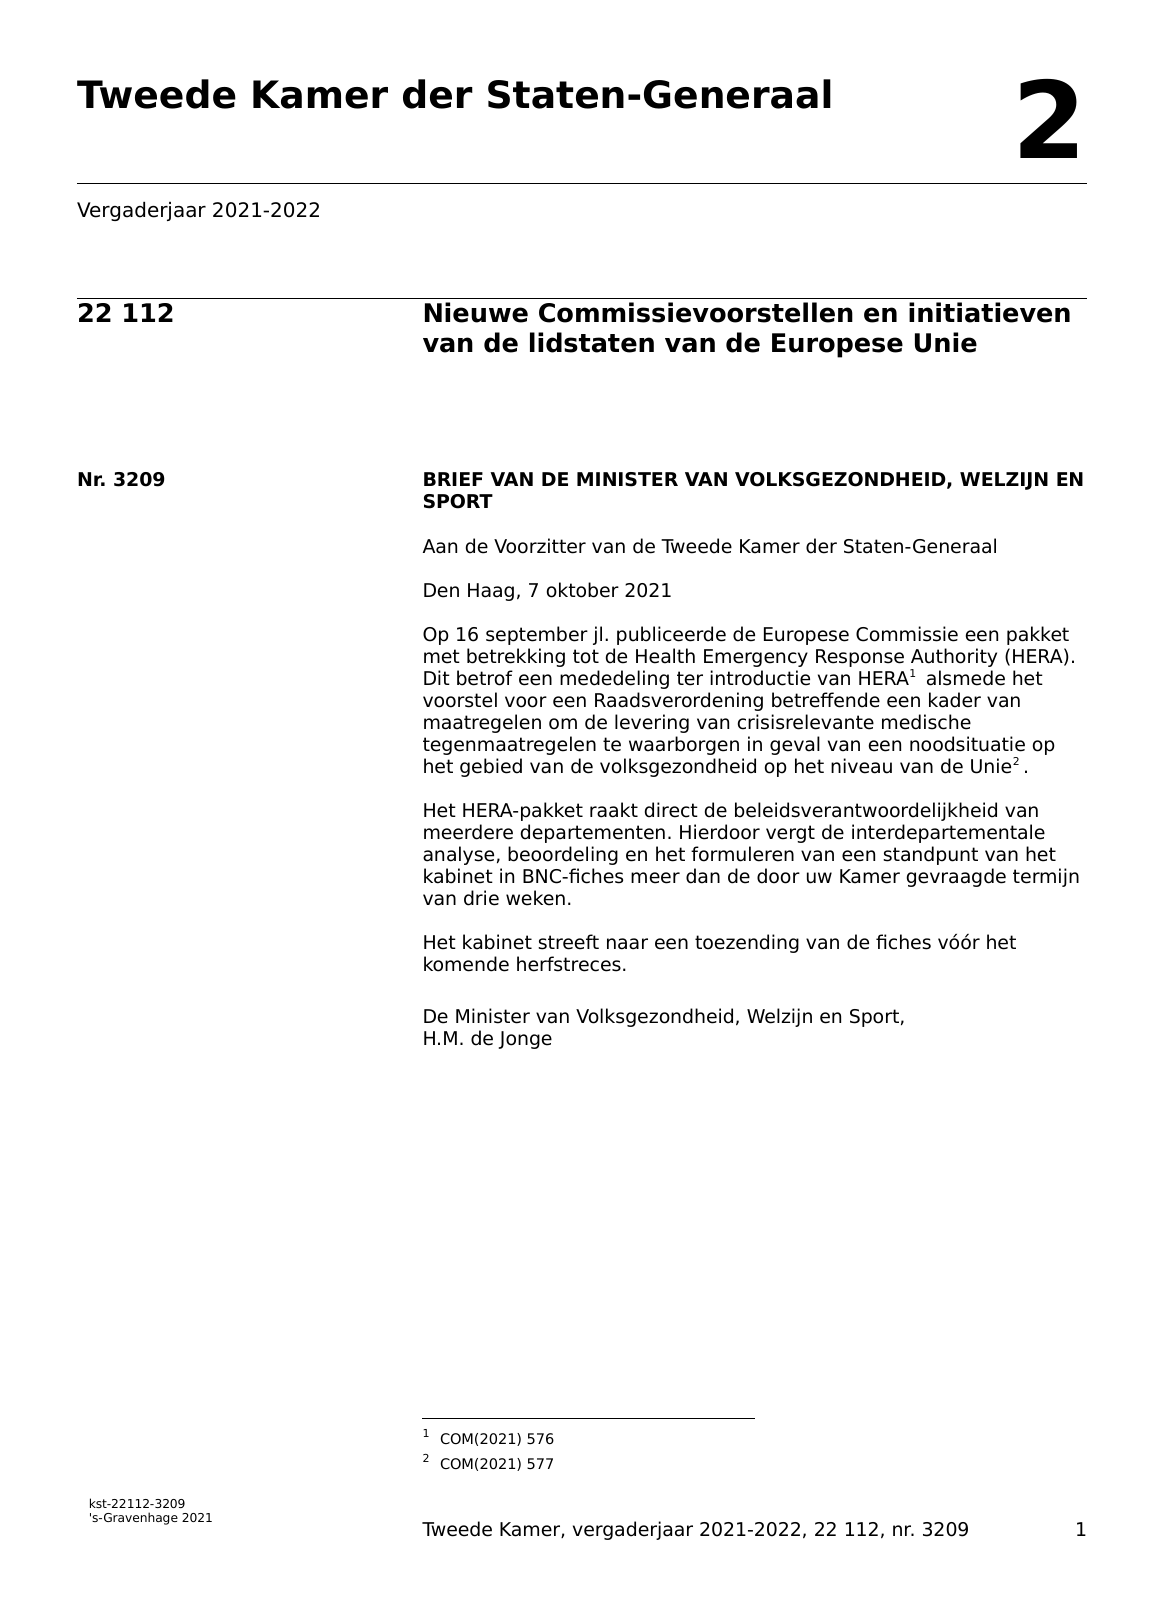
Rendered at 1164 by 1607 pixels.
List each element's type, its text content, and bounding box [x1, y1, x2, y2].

text Aan de Voorzitter van de Tweede Kamer der Staten-Generaal [422, 536, 1087, 557]
text COM(2021) 577 [422, 1452, 1087, 1474]
table_header 2 [886, 59, 1087, 183]
text COM(2021) 576 [422, 1427, 1087, 1449]
text De Minister van Volksgezondheid, Welzijn en Sport, H.M. de Jonge [422, 1006, 1087, 1050]
text kst-22112-3209 [88, 1497, 323, 1511]
table_header Tweede Kamer der Staten-Generaal [77, 59, 886, 183]
text 's-Gravenhage 2021 [88, 1511, 323, 1525]
text Het kabinet streeft naar een toezending van de fiches vóór het komende herfstreces. [422, 932, 1087, 976]
table_cell Vergaderjaar 2021-2022 [77, 184, 1087, 298]
subtitle 22 112 Nieuwe Commissievoorstellen en initiatieven van de lidstaten van de Europese Unie [77, 299, 1087, 358]
subtitle Nr. 3209 BRIEF VAN DE MINISTER VAN VOLKSGEZONDHEID, WELZIJN EN SPORT [77, 469, 1087, 513]
text Op 16 september jl. publiceerde de Europese Commissie een pakket met betrekking tot de Health Emergency Response Authority (HERA). Dit betrof een mededeling ter introductie van HERA alsmede het voorstel voor een Raadsverordening betreffende een kader van maatregelen om de levering van crisisrelevante medische tegenmaatregelen te waarborgen in geval van een noodsituatie op het gebied van de volksgezondheid op het niveau van de Unie. [422, 624, 1087, 778]
text Het HERA-pakket raakt direct de beleidsverantwoordelijkheid van meerdere departementen. Hierdoor vergt de interdepartementale analyse, beoordeling en het formuleren van een standpunt van het kabinet in BNC-fiches meer dan de door uw Kamer gevraagde termijn van drie weken. [422, 800, 1087, 910]
text Den Haag, 7 oktober 2021 [422, 580, 1087, 602]
